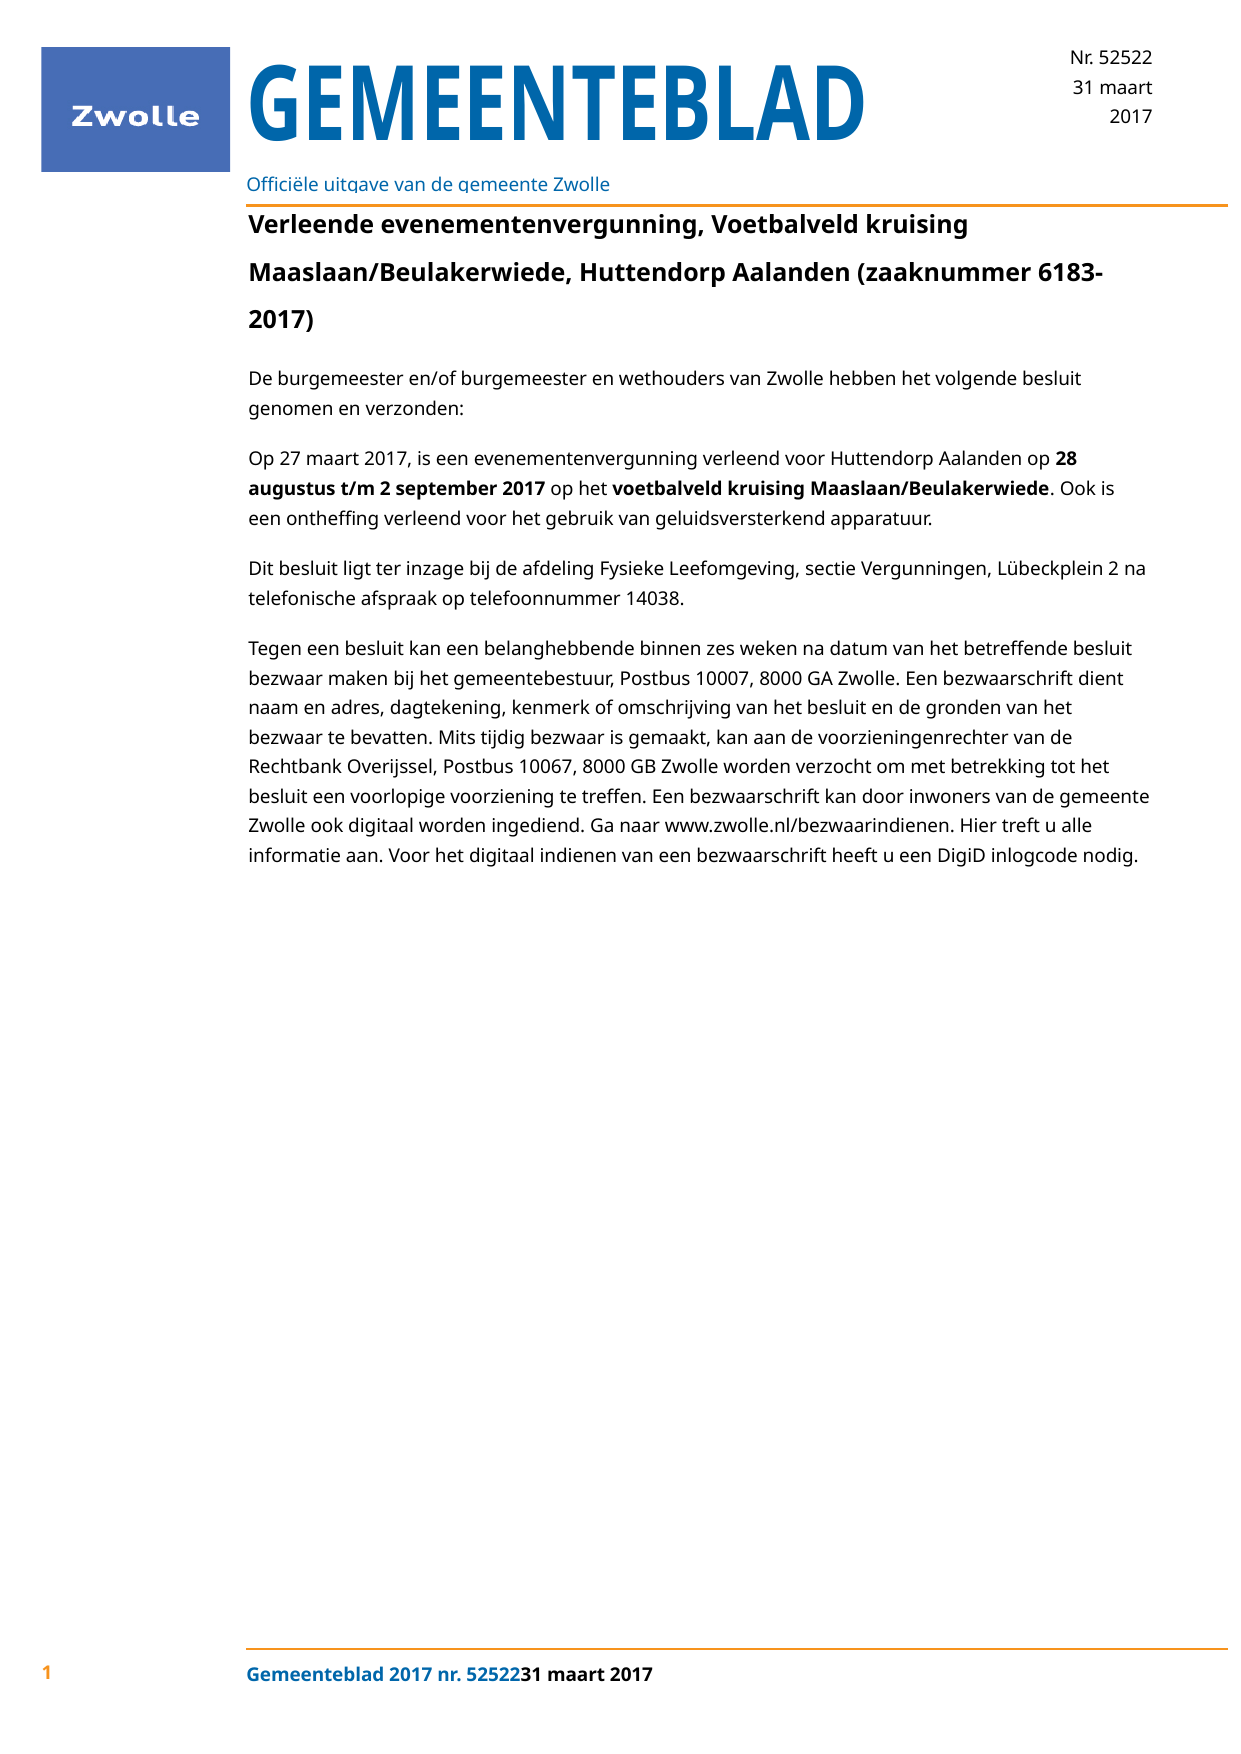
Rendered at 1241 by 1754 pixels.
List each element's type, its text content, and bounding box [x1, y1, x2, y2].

picture [41, 47, 231, 172]
text Dit besluit ligt ter inzage bij de afdeling Fysieke Leefomgeving, sectie Vergunningen, Lübeckplein 2 na telefonische afspraak op telefoonnummer 14038. [248, 555, 1152, 610]
text Verleende evenementenvergunning, Voetbalveld kruising Maaslaan/Beulakerwiede, Huttendorp Aalanden (zaaknummer 6183-2017) [248, 207, 1152, 336]
text De burgemeester en/of burgemeester en wethouders van Zwolle hebben het volgende besluit genomen en verzonden: [248, 366, 1152, 421]
text Tegen een besluit kan een belanghebbende binnen zes weken na datum van het betreffende besluit bezwaar maken bij het gemeentebestuur, Postbus 10007, 8000 GA Zwolle. Een bezwaarschrift dient naam en adres, dagtekening, kenmerk of omschrijving van het besluit en de gronden van het bezwaar te bevatten. Mits tijdig bezwaar is gemaakt, kan aan de voorzieningenrechter van de Rechtbank Overijssel, Postbus 10067, 8000 GB Zwolle worden verzocht om met betrekking tot het besluit een voorlopige voorziening te treffen. Een bezwaarschrift kan door inwoners van de gemeente Zwolle ook digitaal worden ingediend. Ga naar www.zwolle.nl/bezwaarindienen. Hier treft u alle informatie aan. Voor het digitaal indienen van een bezwaarschrift heeft u een DigiD inlogcode nodig. [248, 635, 1152, 868]
text Op 27 maart 2017, is een evenementenvergunning verleend voor Huttendorp Aalanden op 28 augustus t/m 2 september 2017 op het voetbalveld kruising Maaslaan/Beulakerwiede. Ook is een ontheffing verleend voor het gebruik van geluidsversterkend apparatuur. [248, 446, 1152, 530]
